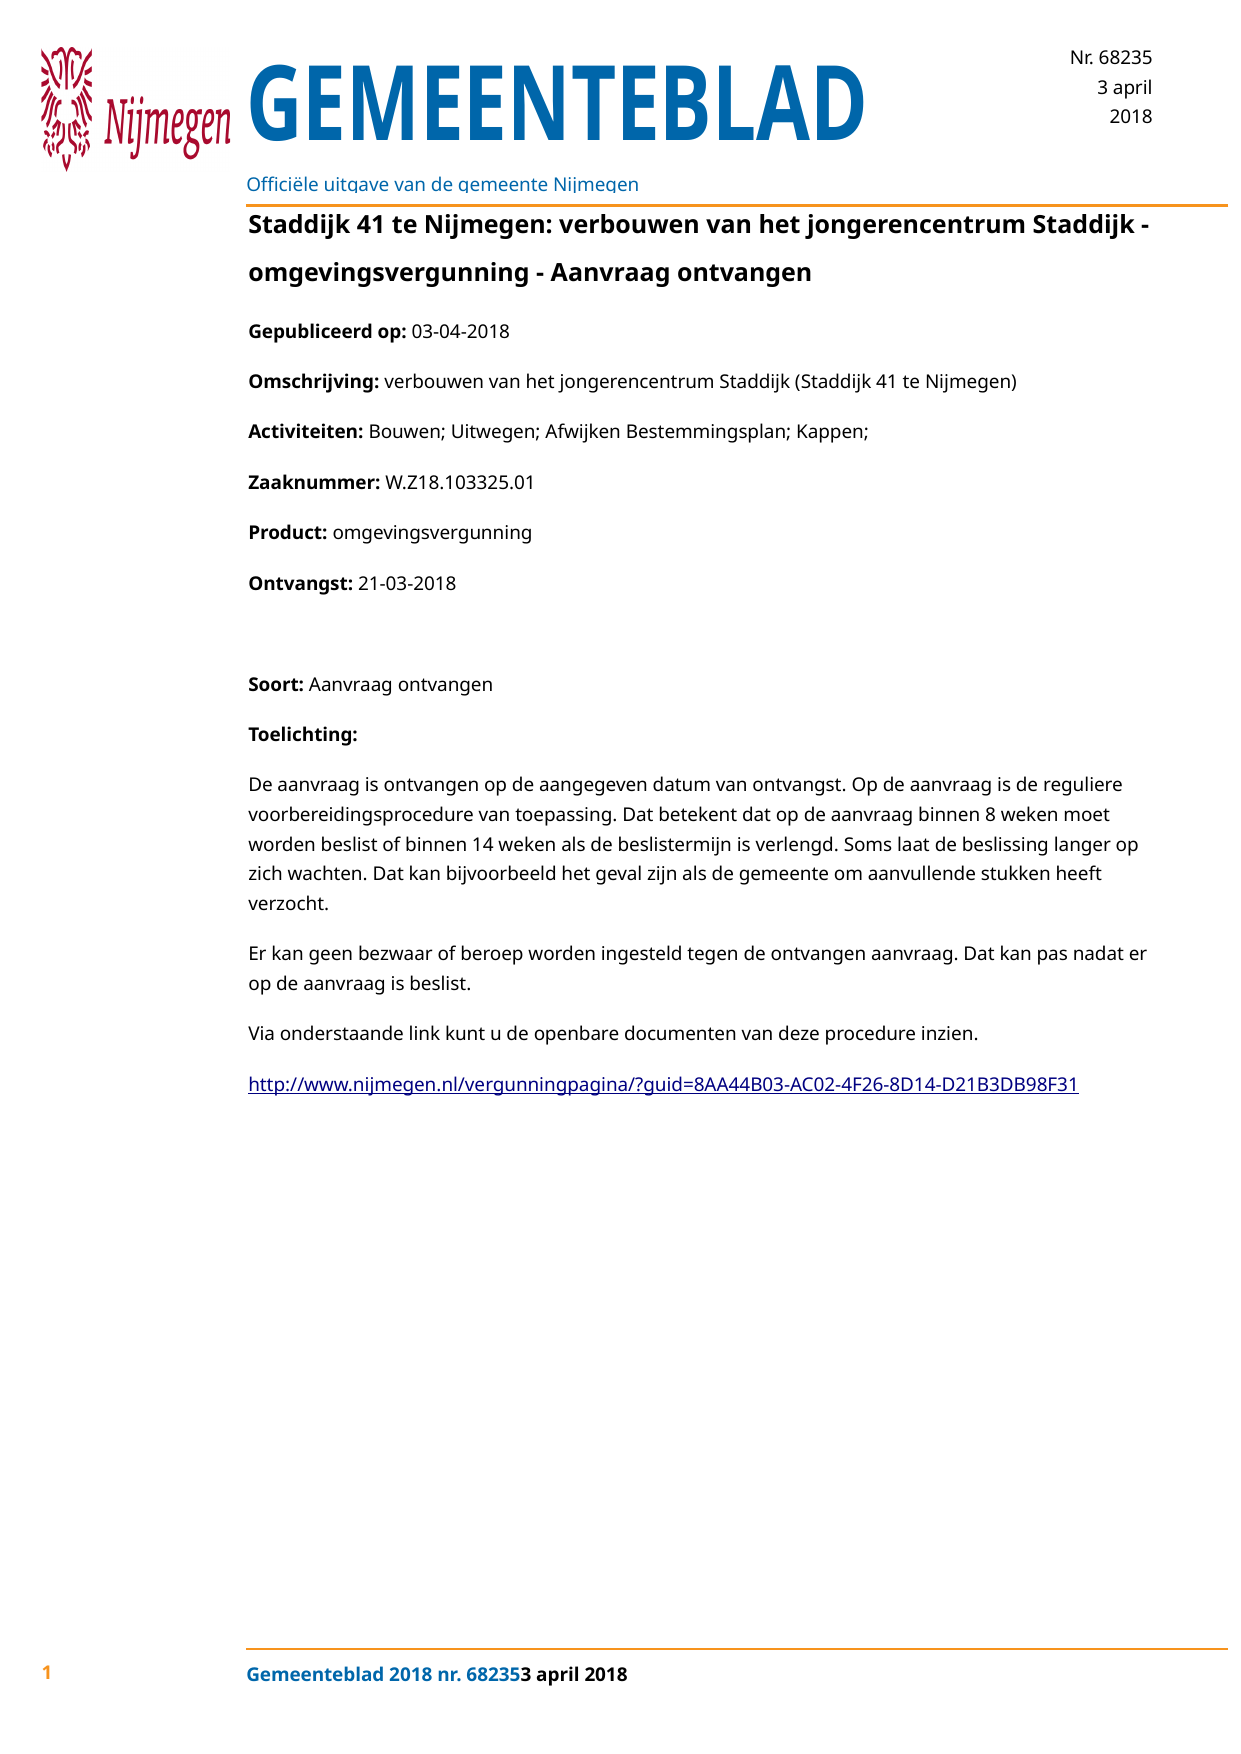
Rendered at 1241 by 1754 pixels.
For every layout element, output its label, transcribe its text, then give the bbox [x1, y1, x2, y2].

text Zaaknummer: W.Z18.103325.01 [248, 469, 1152, 495]
text Activiteiten: Bouwen; Uitwegen; Afwijken Bestemmingsplan; Kappen; [248, 419, 1152, 444]
text Gepubliceerd op: 03-04-2018 [248, 318, 1152, 344]
text Omschrijving: verbouwen van het jongerencentrum Staddijk (Staddijk 41 te Nijmegen) [248, 368, 1152, 394]
text Ontvangst: 21-03-2018 [248, 570, 1152, 596]
text Staddijk 41 te Nijmegen: verbouwen van het jongerencentrum Staddijk - omgevingsvergunning - Aanvraag ontvangen [248, 207, 1152, 288]
text Product: omgevingsvergunning [248, 519, 1152, 545]
picture [41, 47, 231, 172]
text Soort: Aanvraag ontvangen [248, 671, 1152, 697]
text De aanvraag is ontvangen op de aangegeven datum van ontvangst. Op de aanvraag is de reguliere voorbereidingsprocedure van toepassing. Dat betekent dat op de aanvraag binnen 8 weken moet worden beslist of binnen 14 weken als de beslistermijn is verlengd. Soms laat de beslissing langer op zich wachten. Dat kan bijvoorbeeld het geval zijn als de gemeente om aanvullende stukken heeft verzocht. [248, 772, 1152, 916]
text Via onderstaande link kunt u de openbare documenten van deze procedure inzien. [248, 1020, 1152, 1046]
text Er kan geen bezwaar of beroep worden ingesteld tegen de ontvangen aanvraag. Dat kan pas nadat er op de aanvraag is beslist. [248, 940, 1152, 996]
text http://www.nijmegen.nl/vergunningpagina/?guid=8AA44B03-AC02-4F26-8D14-D21B3DB98F31 [248, 1071, 1152, 1097]
text Toelichting: [248, 721, 1152, 747]
